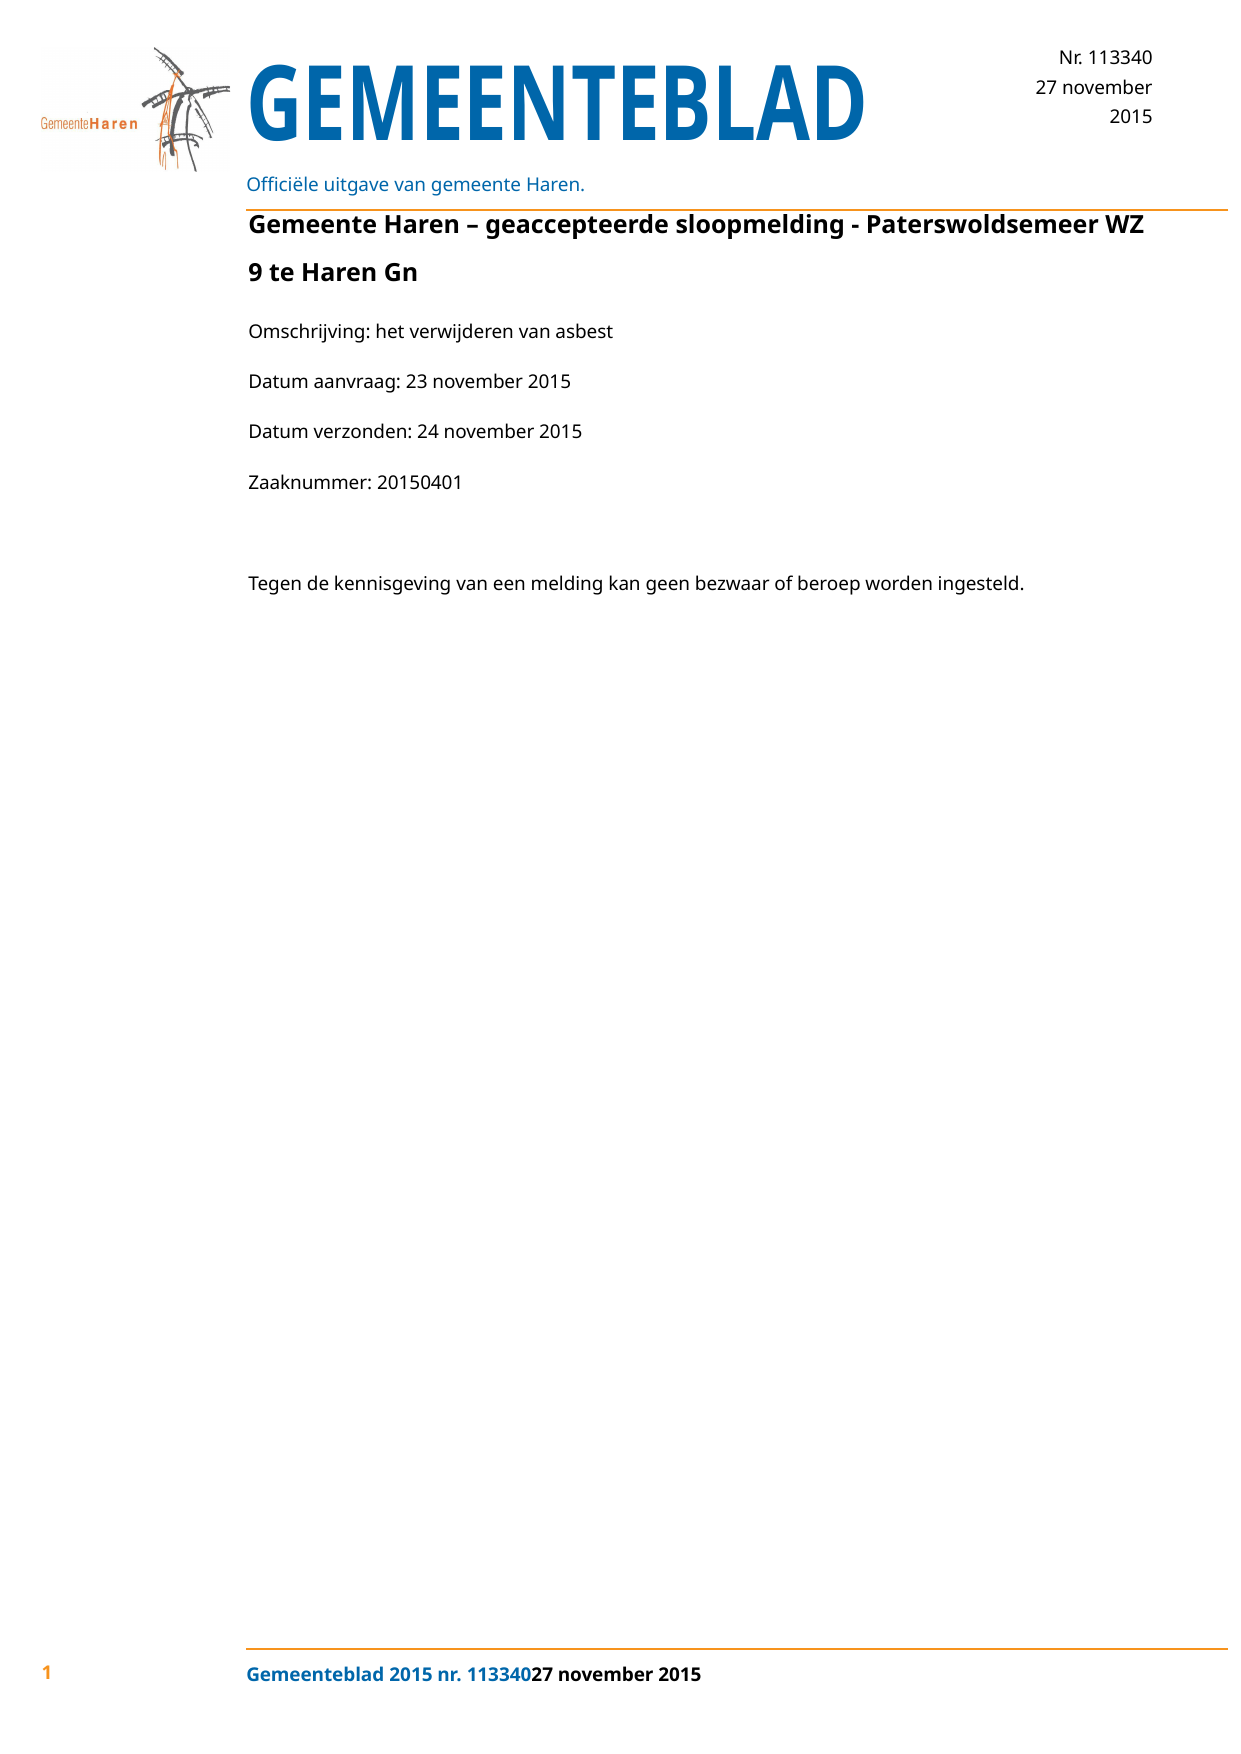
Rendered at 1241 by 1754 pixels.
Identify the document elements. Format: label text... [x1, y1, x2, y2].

text Tegen de kennisgeving van een melding kan geen bezwaar of beroep worden ingesteld. [248, 570, 1152, 596]
picture [41, 47, 231, 172]
text Datum aanvraag: 23 november 2015 [248, 368, 1152, 394]
text Zaaknummer: 20150401 [248, 469, 1152, 495]
text Gemeente Haren – geaccepteerde sloopmelding - Paterswoldsemeer WZ 9 te Haren Gn [248, 211, 1152, 288]
text Omschrijving: het verwijderen van asbest [248, 318, 1152, 344]
text Datum verzonden: 24 november 2015 [248, 419, 1152, 444]
